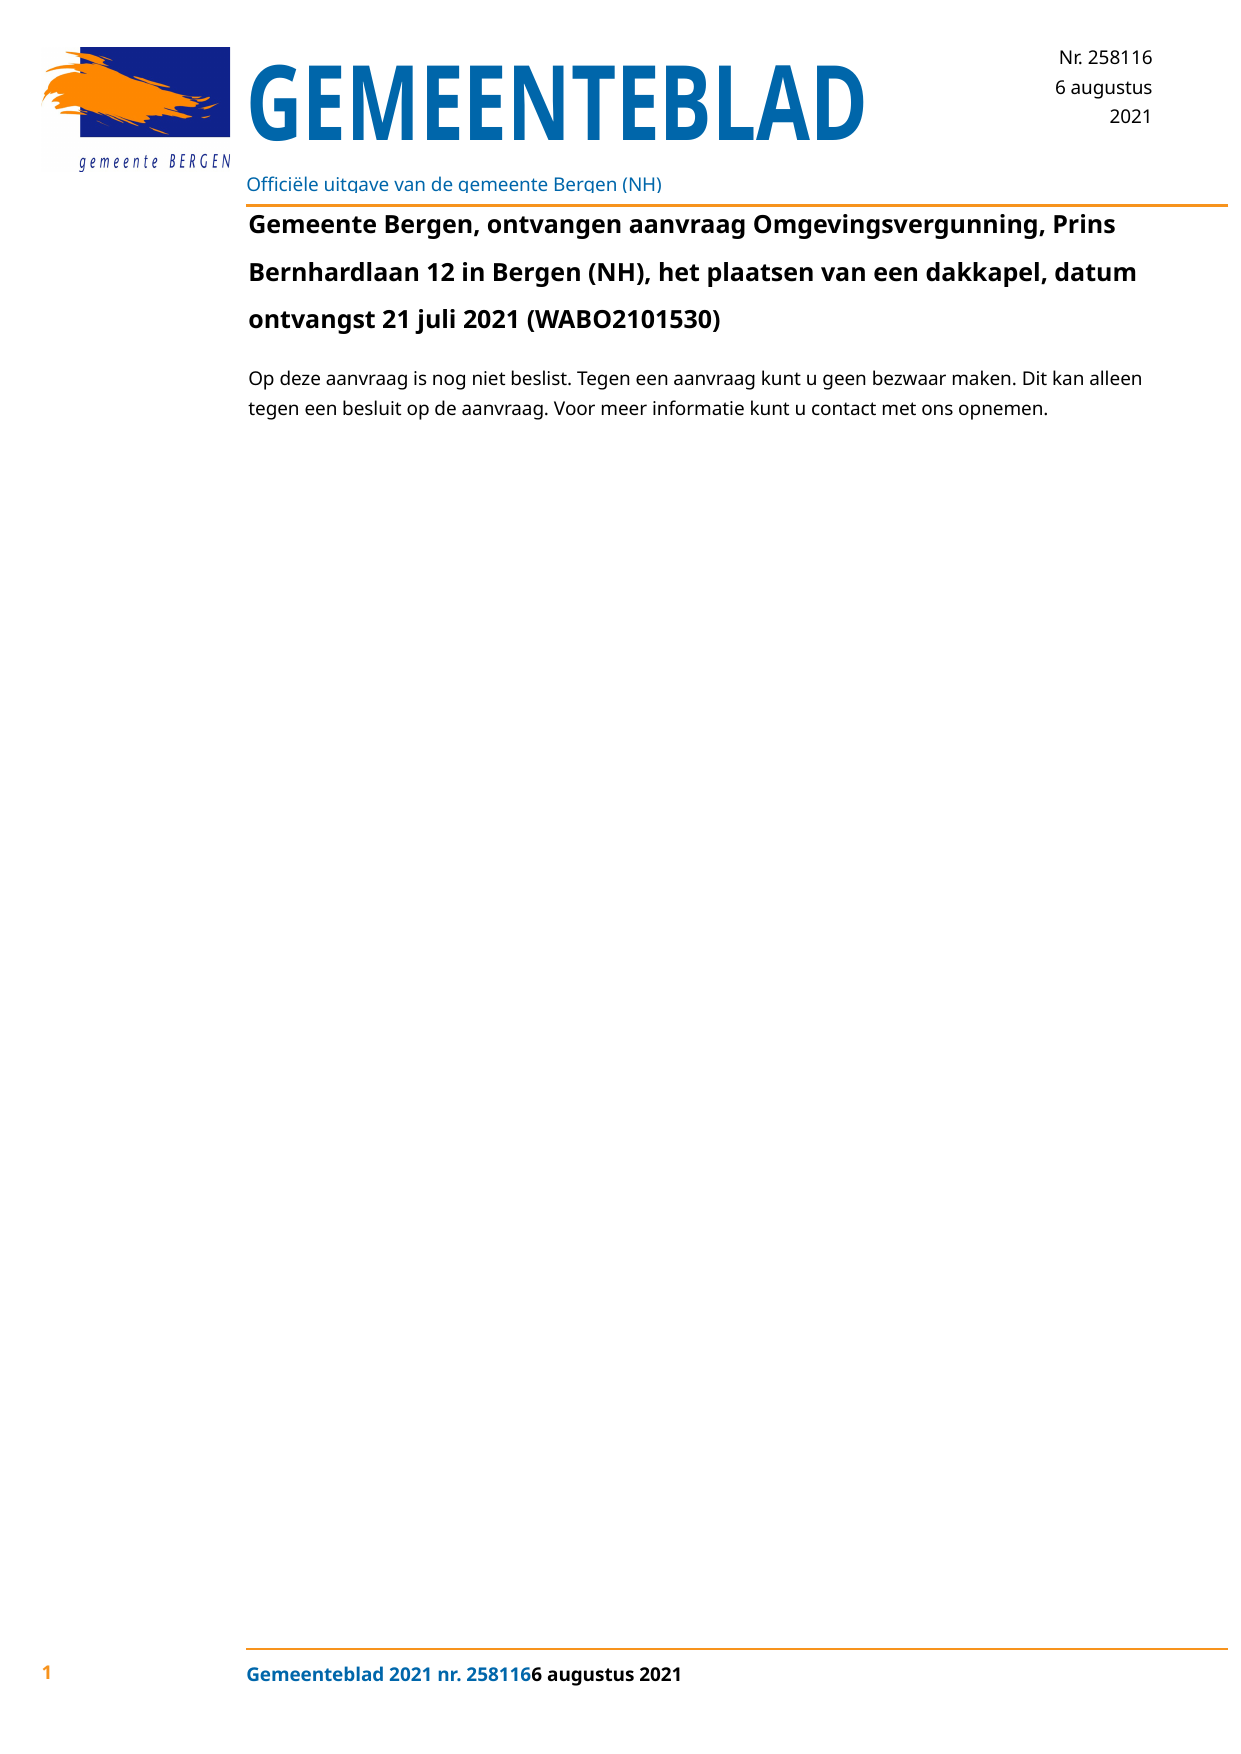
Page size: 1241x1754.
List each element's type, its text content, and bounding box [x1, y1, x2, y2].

text Gemeente Bergen, ontvangen aanvraag Omgevingsvergunning, Prins Bernhardlaan 12 in Bergen (NH), het plaatsen van een dakkapel, datum ontvangst 21 juli 2021 (WABO2101530) [248, 207, 1152, 336]
text Op deze aanvraag is nog niet beslist. Tegen een aanvraag kunt u geen bezwaar maken. Dit kan alleen tegen een besluit op de aanvraag. Voor meer informatie kunt u contact met ons opnemen. [248, 366, 1152, 421]
picture [41, 47, 231, 172]
